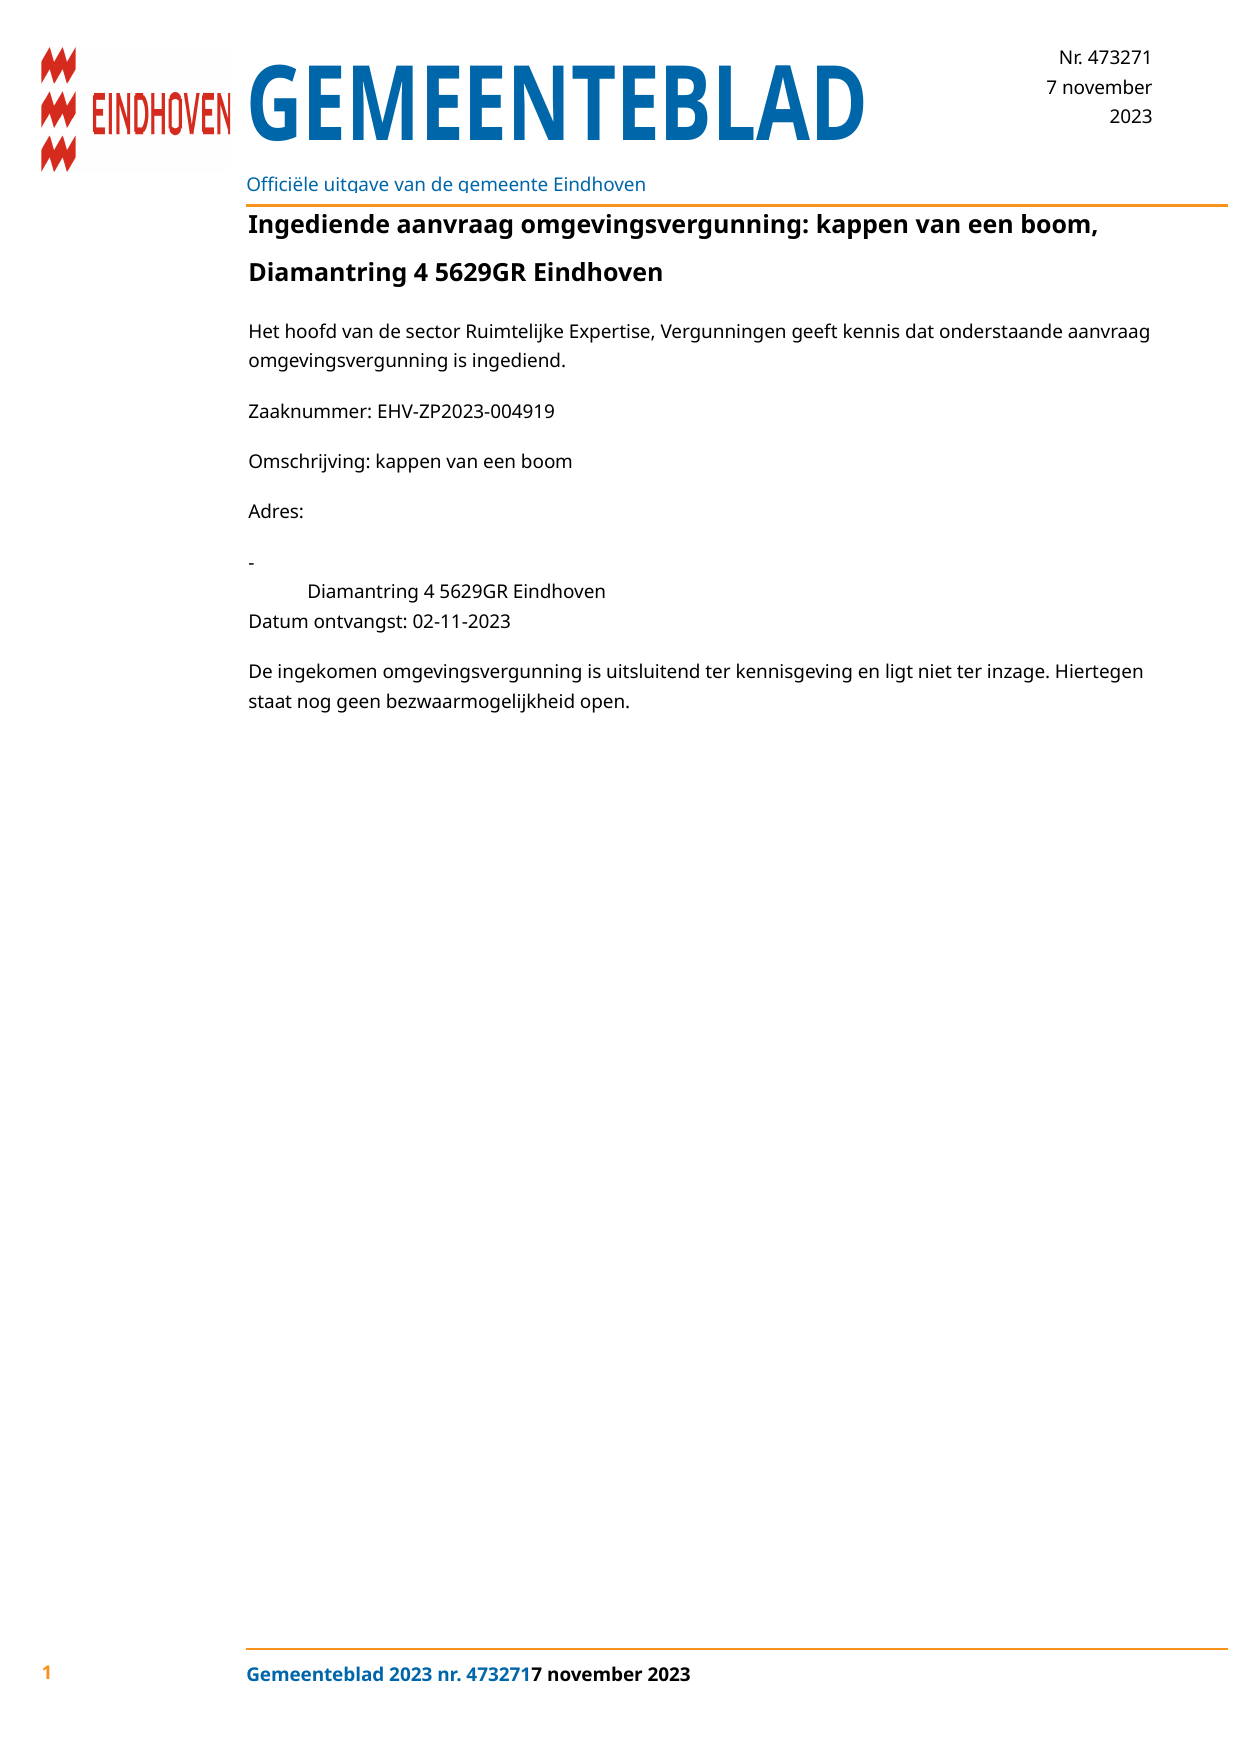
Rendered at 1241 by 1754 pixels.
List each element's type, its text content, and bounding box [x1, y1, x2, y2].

text Datum ontvangst: 02-11-2023 [248, 608, 1152, 634]
text Adres: [248, 499, 1152, 524]
text Omschrijving: kappen van een boom [248, 448, 1152, 474]
text Ingediende aanvraag omgevingsvergunning: kappen van een boom, Diamantring 4 5629GR Eindhoven [248, 207, 1152, 288]
text De ingekomen omgevingsvergunning is uitsluitend ter kennisgeving en ligt niet ter inzage. Hiertegen staat nog geen bezwaarmogelijkheid open. [248, 659, 1152, 714]
text Het hoofd van de sector Ruimtelijke Expertise, Vergunningen geeft kennis dat onderstaande aanvraag omgevingsvergunning is ingediend. [248, 318, 1152, 373]
list Diamantring 4 5629GR Eindhoven [248, 579, 1152, 604]
text Zaaknummer: EHV-ZP2023-004919 [248, 398, 1152, 424]
picture [41, 47, 231, 172]
